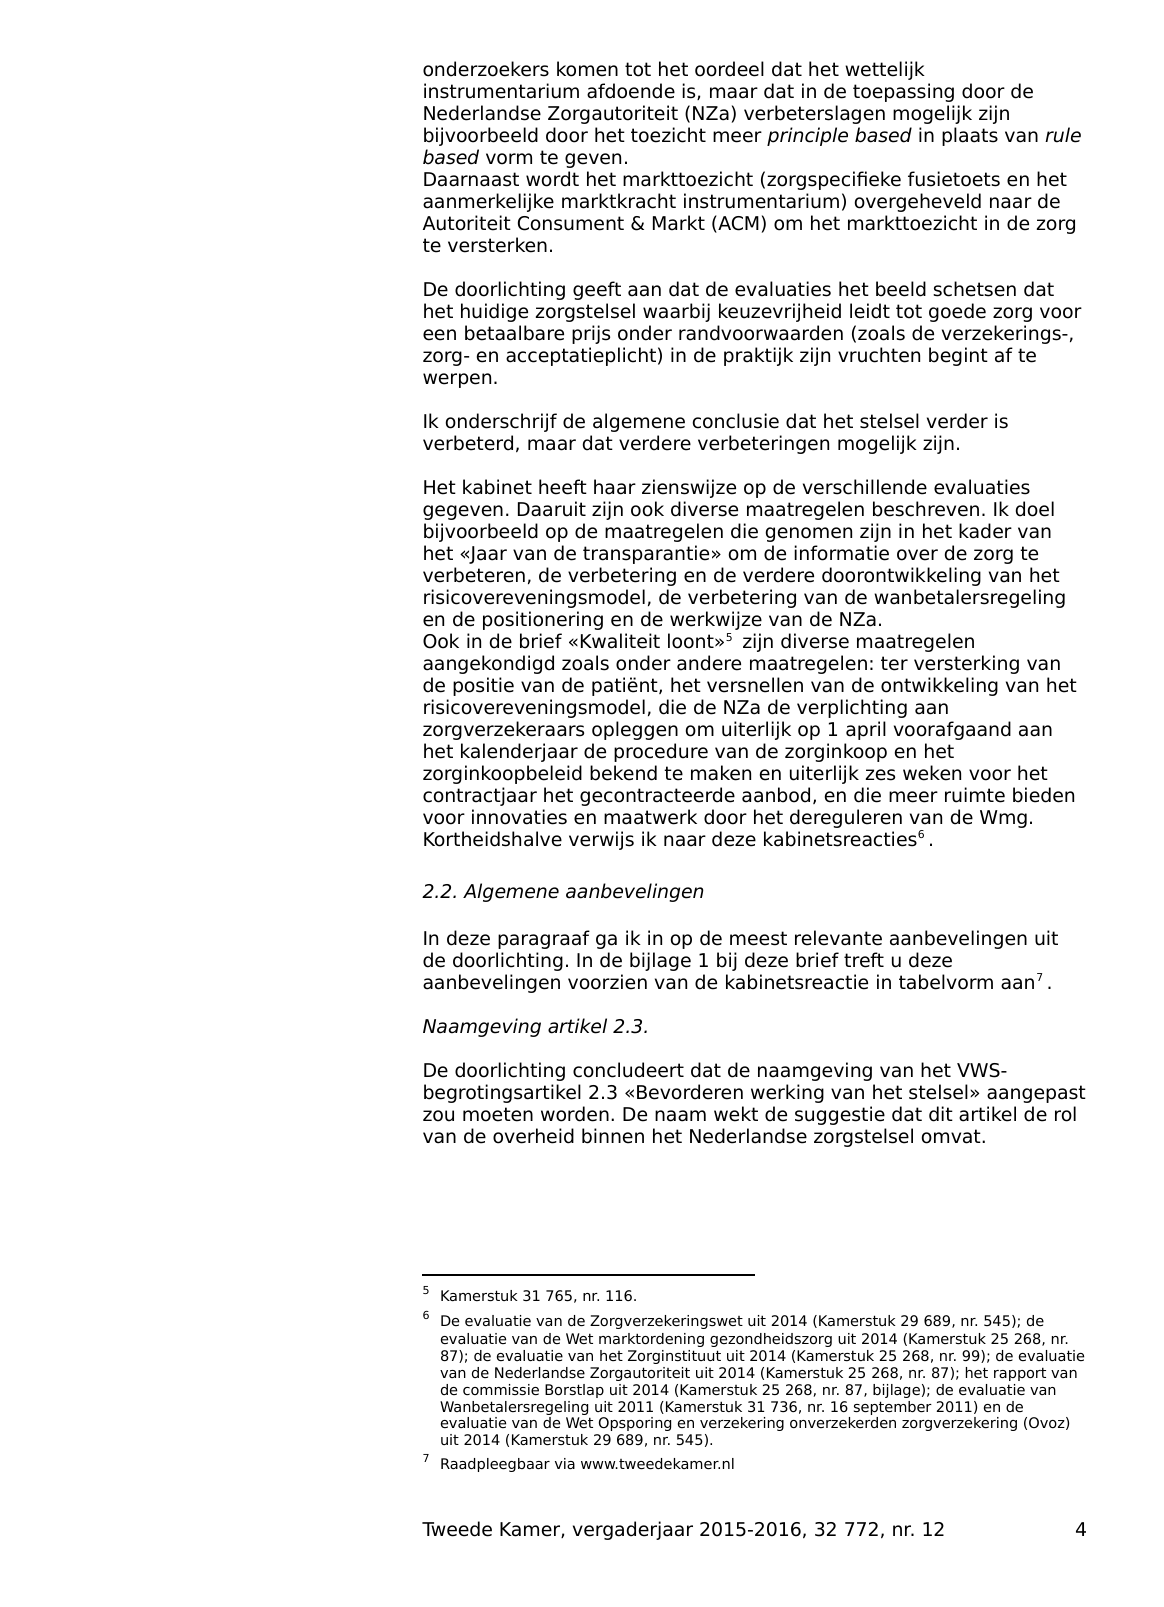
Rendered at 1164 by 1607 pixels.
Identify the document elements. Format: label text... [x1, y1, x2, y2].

text Raadpleegbaar via www.tweedekamer.nl [422, 1452, 1087, 1474]
text Daarnaast wordt het markttoezicht (zorgspecifieke fusietoets en het aanmerkelijke marktkracht instrumentarium) overgeheveld naar de Autoriteit Consument & Markt (ACM) om het markttoezicht in de zorg te versterken. [422, 169, 1087, 257]
text Ook in de brief «Kwaliteit loont» zijn diverse maatregelen aangekondigd zoals onder andere maatregelen: ter versterking van de positie van de patiënt, het versnellen van de ontwikkeling van het risicovereveningsmodel, die de NZa de verplichting aan zorgverzekeraars opleggen om uiterlijk op 1 april voorafgaand aan het kalenderjaar de procedure van de zorginkoop en het zorginkoopbeleid bekend te maken en uiterlijk zes weken voor het contractjaar het gecontracteerde aanbod, en die meer ruimte bieden voor innovaties en maatwerk door het dereguleren van de Wmg. Kortheidshalve verwijs ik naar deze kabinetsreacties. [422, 631, 1087, 851]
text De doorlichting concludeert dat de naamgeving van het VWS-begrotingsartikel 2.3 «Bevorderen werking van het stelsel» aangepast zou moeten worden. De naam wekt de suggestie dat dit artikel de rol van de overheid binnen het Nederlandse zorgstelsel omvat. [422, 1060, 1087, 1148]
text De doorlichting geeft aan dat de evaluaties het beeld schetsen dat het huidige zorgstelsel waarbij keuzevrijheid leidt tot goede zorg voor een betaalbare prijs onder randvoorwaarden (zoals de verzekerings-, zorg- en acceptatieplicht) in de praktijk zijn vruchten begint af te werpen. [422, 279, 1087, 389]
text onderzoekers komen tot het oordeel dat het wettelijk instrumentarium afdoende is, maar dat in de toepassing door de Nederlandse Zorgautoriteit (NZa) verbeterslagen mogelijk zijn bijvoorbeeld door het toezicht meer principle based in plaats van rule based vorm te geven. [422, 59, 1087, 169]
text In deze paragraaf ga ik in op de meest relevante aanbevelingen uit de doorlichting. In de bijlage 1 bij deze brief treft u deze aanbevelingen voorzien van de kabinetsreactie in tabelvorm aan. [422, 928, 1087, 994]
text De evaluatie van de Zorgverzekeringswet uit 2014 (Kamerstuk 29 689, nr. 545); de evaluatie van de Wet marktordening gezondheidszorg uit 2014 (Kamerstuk 25 268, nr. 87); de evaluatie van het Zorginstituut uit 2014 (Kamerstuk 25 268, nr. 99); de evaluatie van de Nederlandse Zorgautoriteit uit 2014 (Kamerstuk 25 268, nr. 87); het rapport van de commissie Borstlap uit 2014 (Kamerstuk 25 268, nr. 87, bijlage); de evaluatie van Wanbetalersregeling uit 2011 (Kamerstuk 31 736, nr. 16 september 2011) en de evaluatie van de Wet Opsporing en verzekering onverzekerden zorgverzekering (Ovoz) uit 2014 (Kamerstuk 29 689, nr. 545). [422, 1309, 1087, 1449]
subtitle Naamgeving artikel 2.3. [422, 1016, 1087, 1038]
text Kamerstuk 31 765, nr. 116. [422, 1284, 1087, 1306]
text Ik onderschrijf de algemene conclusie dat het stelsel verder is verbeterd, maar dat verdere verbeteringen mogelijk zijn. [422, 411, 1087, 455]
subtitle 2.2. Algemene aanbevelingen [422, 881, 1087, 903]
text Het kabinet heeft haar zienswijze op de verschillende evaluaties gegeven. Daaruit zijn ook diverse maatregelen beschreven. Ik doel bijvoorbeeld op de maatregelen die genomen zijn in het kader van het «Jaar van de transparantie» om de informatie over de zorg te verbeteren, de verbetering en de verdere doorontwikkeling van het risicovereveningsmodel, de verbetering van de wanbetalersregeling en de positionering en de werkwijze van de NZa. [422, 477, 1087, 631]
